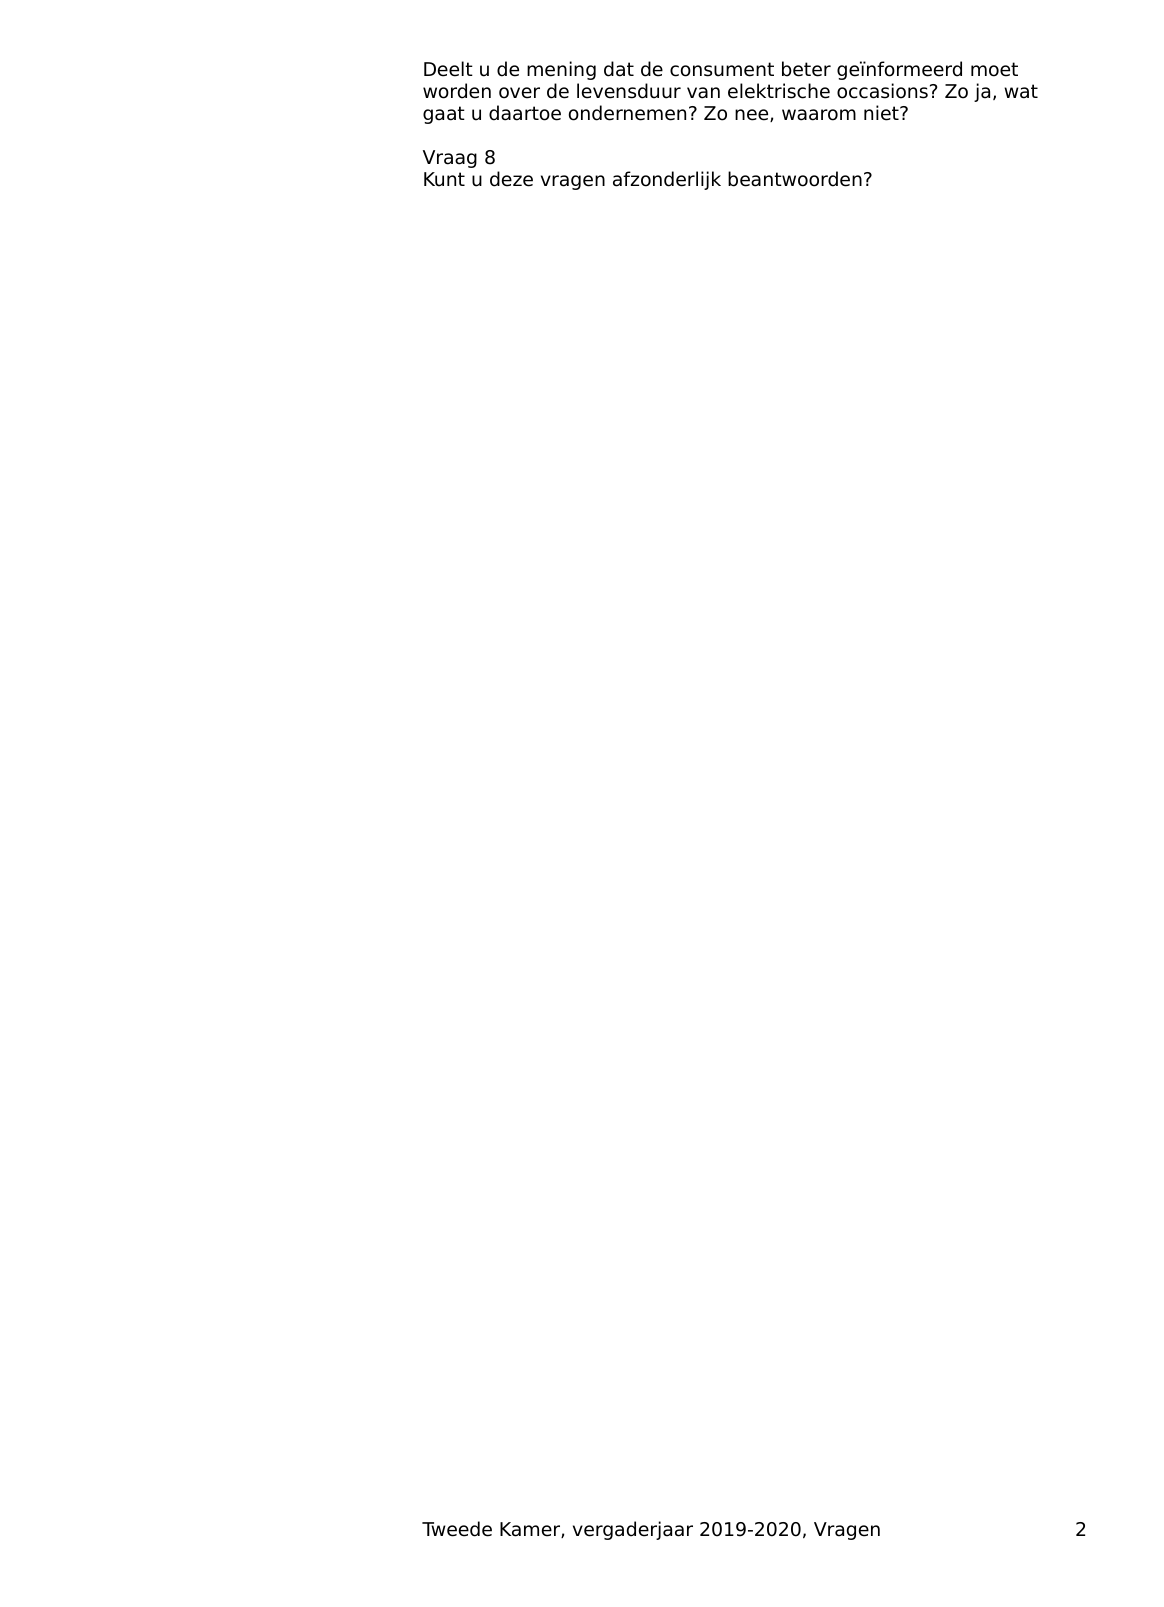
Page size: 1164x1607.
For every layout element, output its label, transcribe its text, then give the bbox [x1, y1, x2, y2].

text Vraag 8 [422, 147, 1087, 169]
text Deelt u de mening dat de consument beter geïnformeerd moet worden over de levensduur van elektrische occasions? Zo ja, wat gaat u daartoe ondernemen? Zo nee, waarom niet? [422, 59, 1087, 125]
text Kunt u deze vragen afzonderlijk beantwoorden? [422, 169, 1087, 191]
